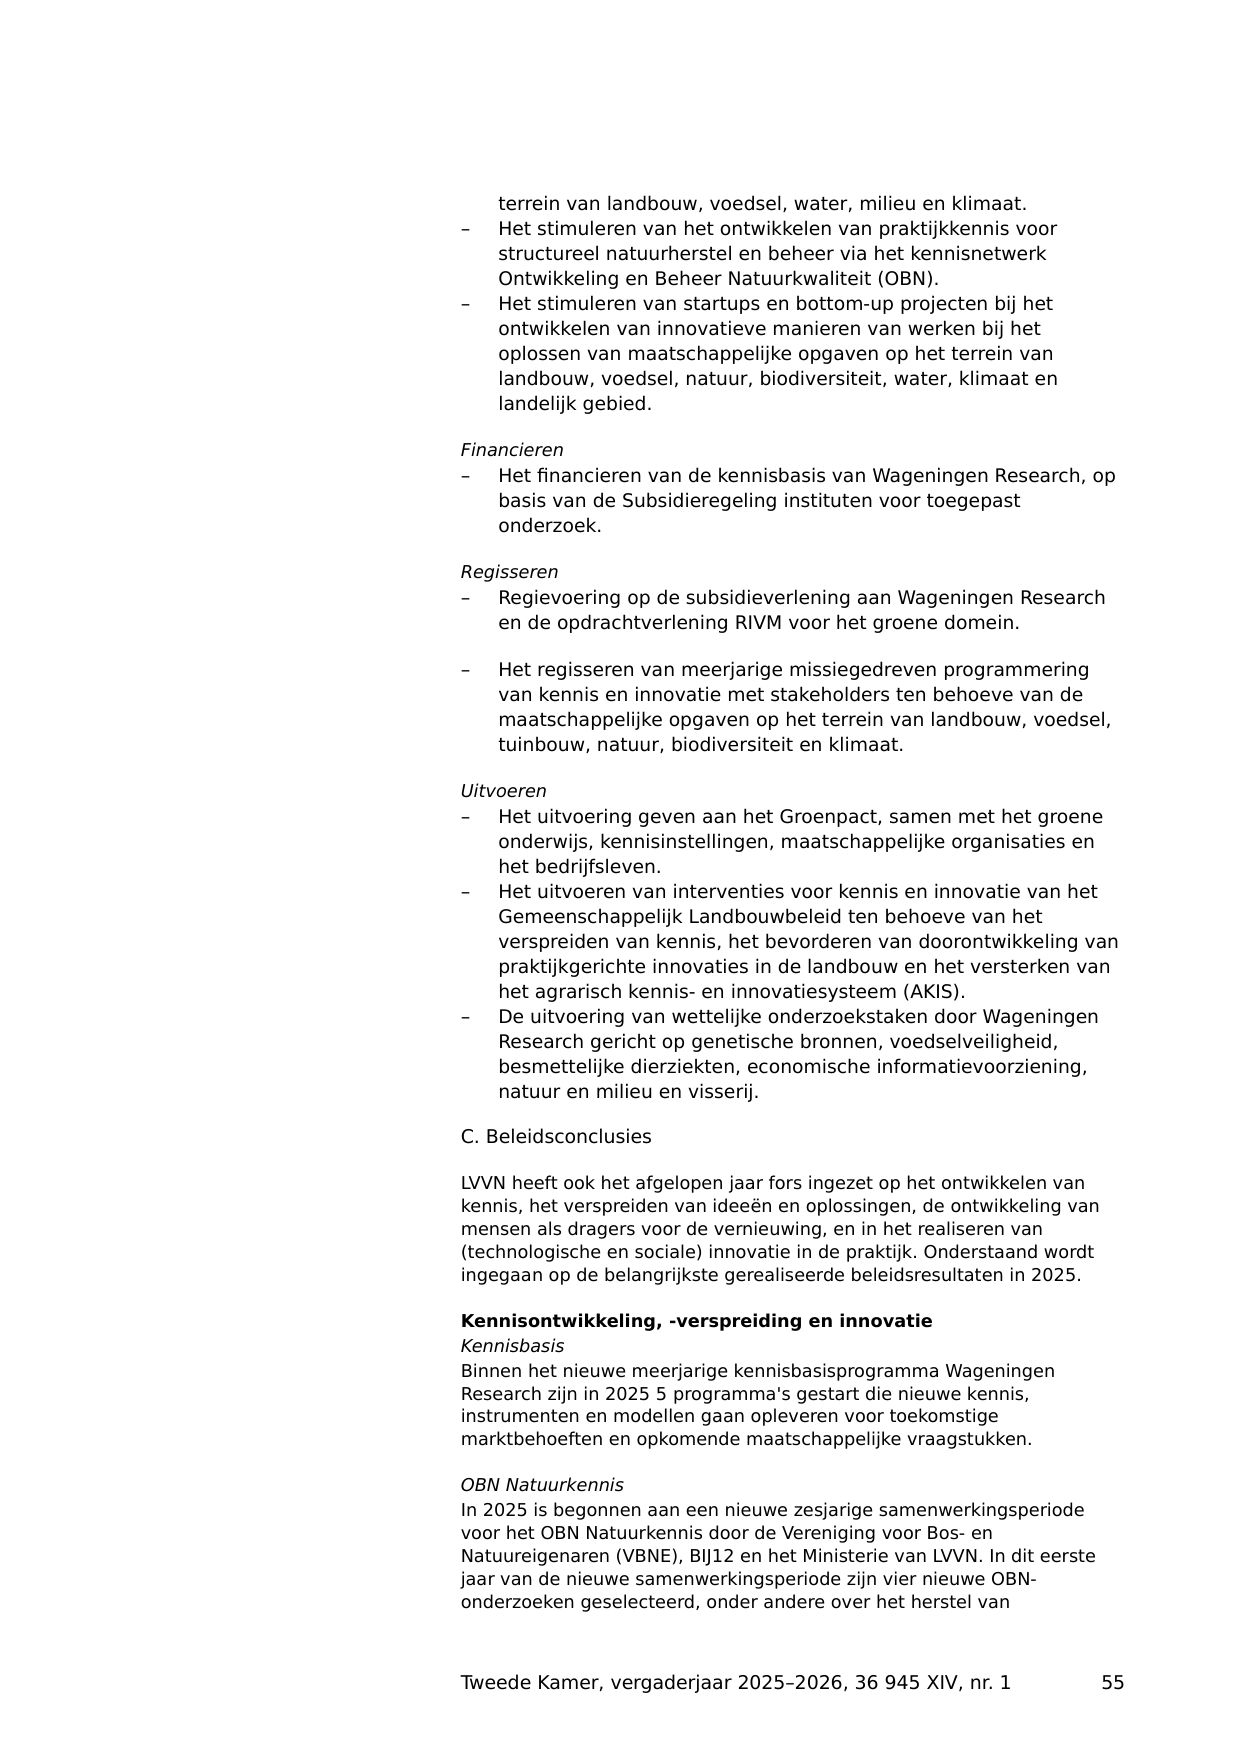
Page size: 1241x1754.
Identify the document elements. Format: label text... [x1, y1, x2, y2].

text Regisseren [461, 560, 1125, 583]
list De uitvoering van wettelijke onderzoekstaken door Wageningen Research gericht op genetische bronnen, voedselveiligheid, besmettelijke dierziekten, economische informatievoorziening, natuur en milieu en visserij. [461, 1004, 1125, 1104]
text LVVN heeft ook het afgelopen jaar fors ingezet op het ontwikkelen van kennis, het verspreiden van ideeën en oplossingen, de ontwikkeling van mensen als dragers voor de vernieuwing, en in het realiseren van (technologische en sociale) innovatie in de praktijk. Onderstaand wordt ingegaan op de belangrijkste gerealiseerde beleidsresultaten in 2025. [461, 1171, 1125, 1286]
text In 2025 is begonnen aan een nieuwe zesjarige samenwerkingsperiode voor het OBN Natuurkennis door de Vereniging voor Bos- en Natuureigenaren (VBNE), BIJ12 en het Ministerie van LVVN. In dit eerste jaar van de nieuwe samenwerkingsperiode zijn vier nieuwe OBN-onderzoeken geselecteerd, onder andere over het herstel van [461, 1498, 1125, 1613]
text Kennisontwikkeling, -verspreiding en innovatie [461, 1309, 1125, 1332]
title C. Beleidsconclusies [461, 1126, 1125, 1148]
list Het uitvoering geven aan het Groenpact, samen met het groene onderwijs, kennisinstellingen, maatschappelijke organisaties en het bedrijfsleven. [461, 804, 1125, 879]
list Regievoering op de subsidieverlening aan Wageningen Research en de opdrachtverlening RIVM voor het groene domein. [461, 585, 1125, 635]
list Het stimuleren van startups en bottom-up projecten bĳ het ontwikkelen van innovatieve manieren van werken bĳ het oplossen van maatschappelĳke opgaven op het terrein van landbouw, voedsel, natuur, biodiversiteit, water, klimaat en landelĳk gebied. [461, 291, 1125, 416]
text Kennisbasis [461, 1334, 1125, 1357]
list Het regisseren van meerjarige missiegedreven programmering van kennis en innovatie met stakeholders ten behoeve van de maatschappelijke opgaven op het terrein van landbouw, voedsel, tuinbouw, natuur, biodiversiteit en klimaat. [461, 657, 1125, 757]
list Het financieren van de kennisbasis van Wageningen Research, op basis van de Subsidieregeling instituten voor toegepast onderzoek. [461, 463, 1125, 538]
text Financieren [461, 438, 1125, 461]
list Het uitvoeren van interventies voor kennis en innovatie van het Gemeenschappelĳk Landbouwbeleid ten behoeve van het verspreiden van kennis, het bevorderen van doorontwikkeling van praktĳkgerichte innovaties in de landbouw en het versterken van het agrarisch kennis- en innovatiesysteem (AKIS). [461, 879, 1125, 1004]
text Binnen het nieuwe meerjarige kennisbasisprogramma Wageningen Research zijn in 2025 5 programma's gestart die nieuwe kennis, instrumenten en modellen gaan opleveren voor toekomstige marktbehoeften en opkomende maatschappelijke vraagstukken. [461, 1359, 1125, 1450]
list terrein van landbouw, voedsel, water, milieu en klimaat. [461, 191, 1125, 216]
list Het stimuleren van het ontwikkelen van praktĳkkennis voor structureel natuurherstel en beheer via het kennisnetwerk Ontwikkeling en Beheer Natuurkwaliteit (OBN). [461, 216, 1125, 291]
text OBN Natuurkennis [461, 1473, 1125, 1496]
text Uitvoeren [461, 779, 1125, 802]
